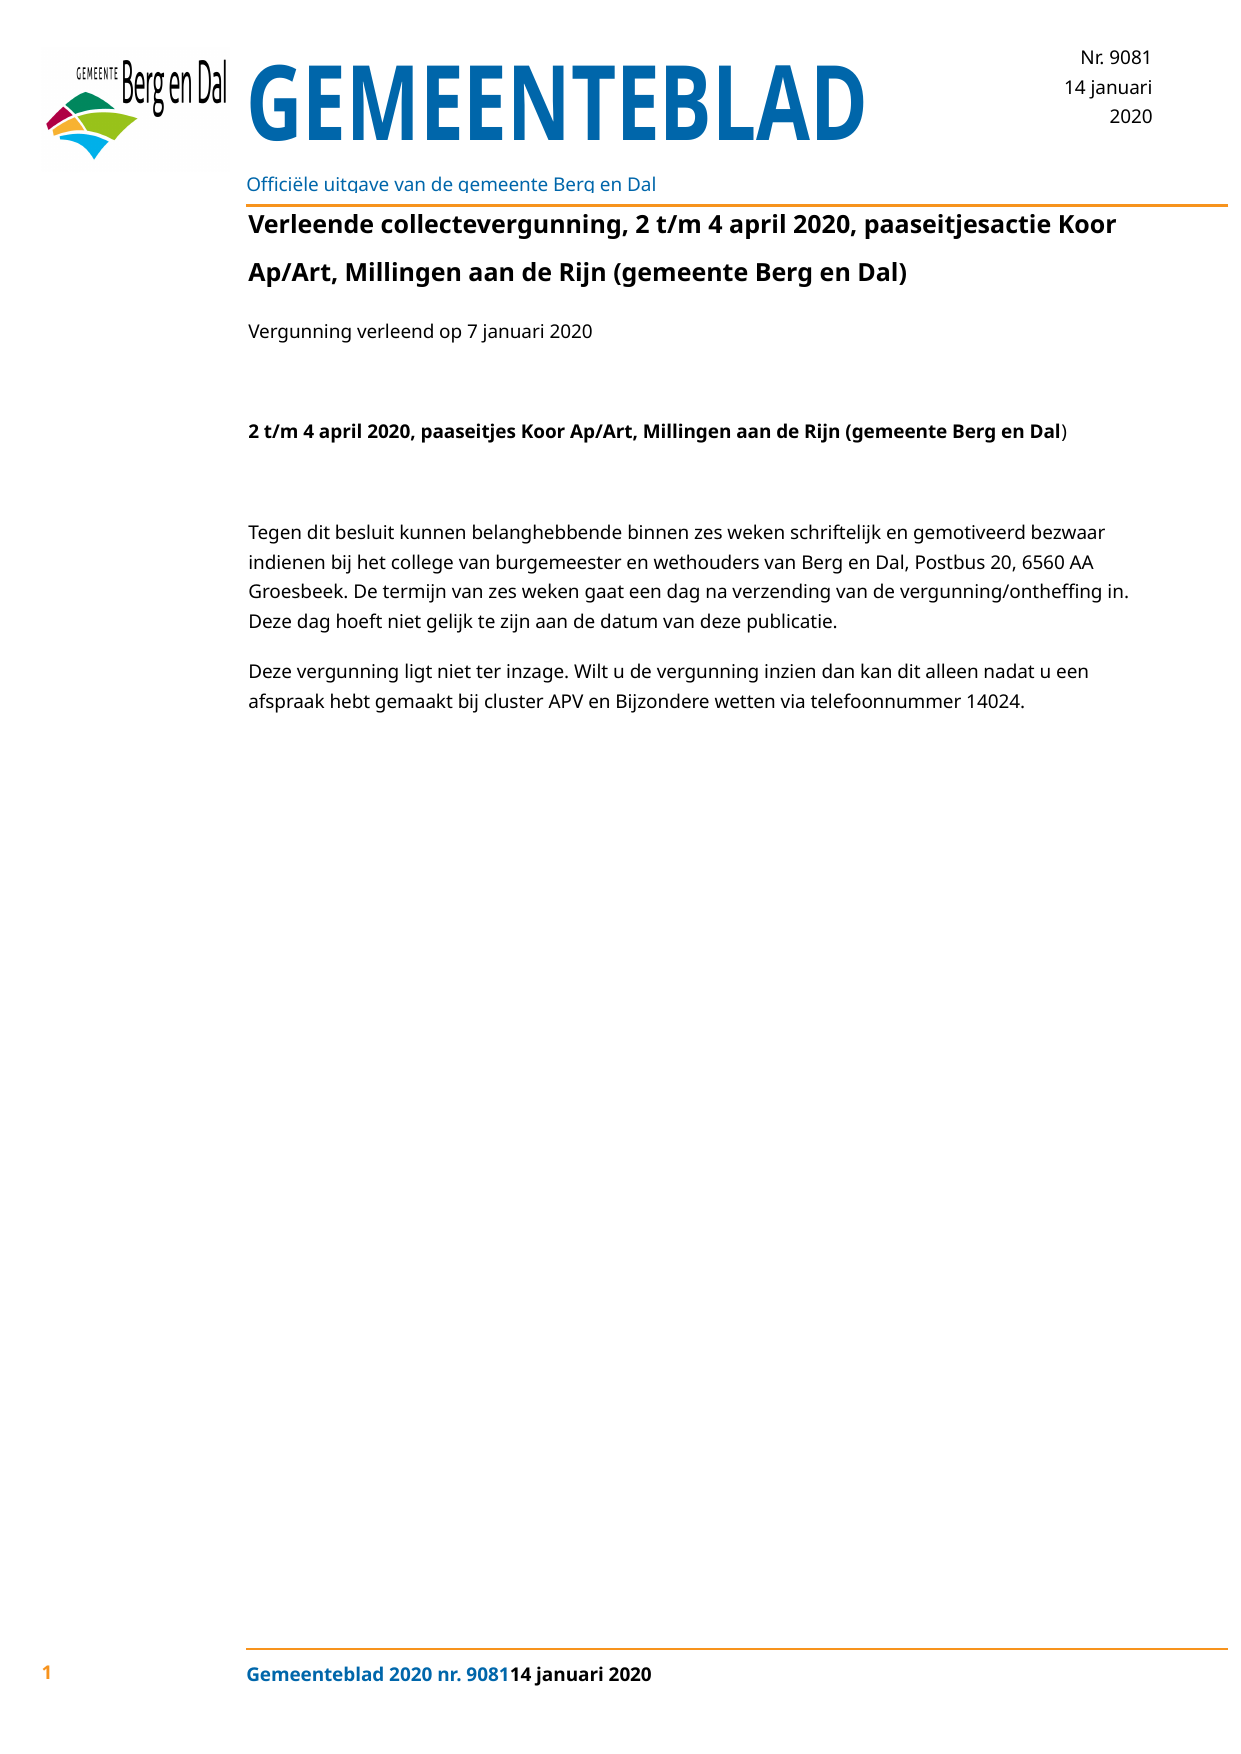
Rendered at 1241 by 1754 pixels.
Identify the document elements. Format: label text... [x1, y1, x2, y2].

text Deze vergunning ligt niet ter inzage. Wilt u de vergunning inzien dan kan dit alleen nadat u een afspraak hebt gemaakt bij cluster APV en Bijzondere wetten via telefoonnummer 14024. [248, 659, 1152, 714]
text 2 t/m 4 april 2020, paaseitjes Koor Ap/Art, Millingen aan de Rijn (gemeente Berg en Dal) [248, 419, 1152, 444]
text Vergunning verleend op 7 januari 2020 [248, 318, 1152, 344]
text Verleende collectevergunning, 2 t/m 4 april 2020, paaseitjesactie Koor Ap/Art, Millingen aan de Rijn (gemeente Berg en Dal) [248, 207, 1152, 288]
picture [41, 47, 231, 172]
text Tegen dit besluit kunnen belanghebbende binnen zes weken schriftelijk en gemotiveerd bezwaar indienen bij het college van burgemeester en wethouders van Berg en Dal, Postbus 20, 6560 AA Groesbeek. De termijn van zes weken gaat een dag na verzending van de vergunning/ontheffing in. Deze dag hoeft niet gelijk te zijn aan de datum van deze publicatie. [248, 519, 1152, 634]
